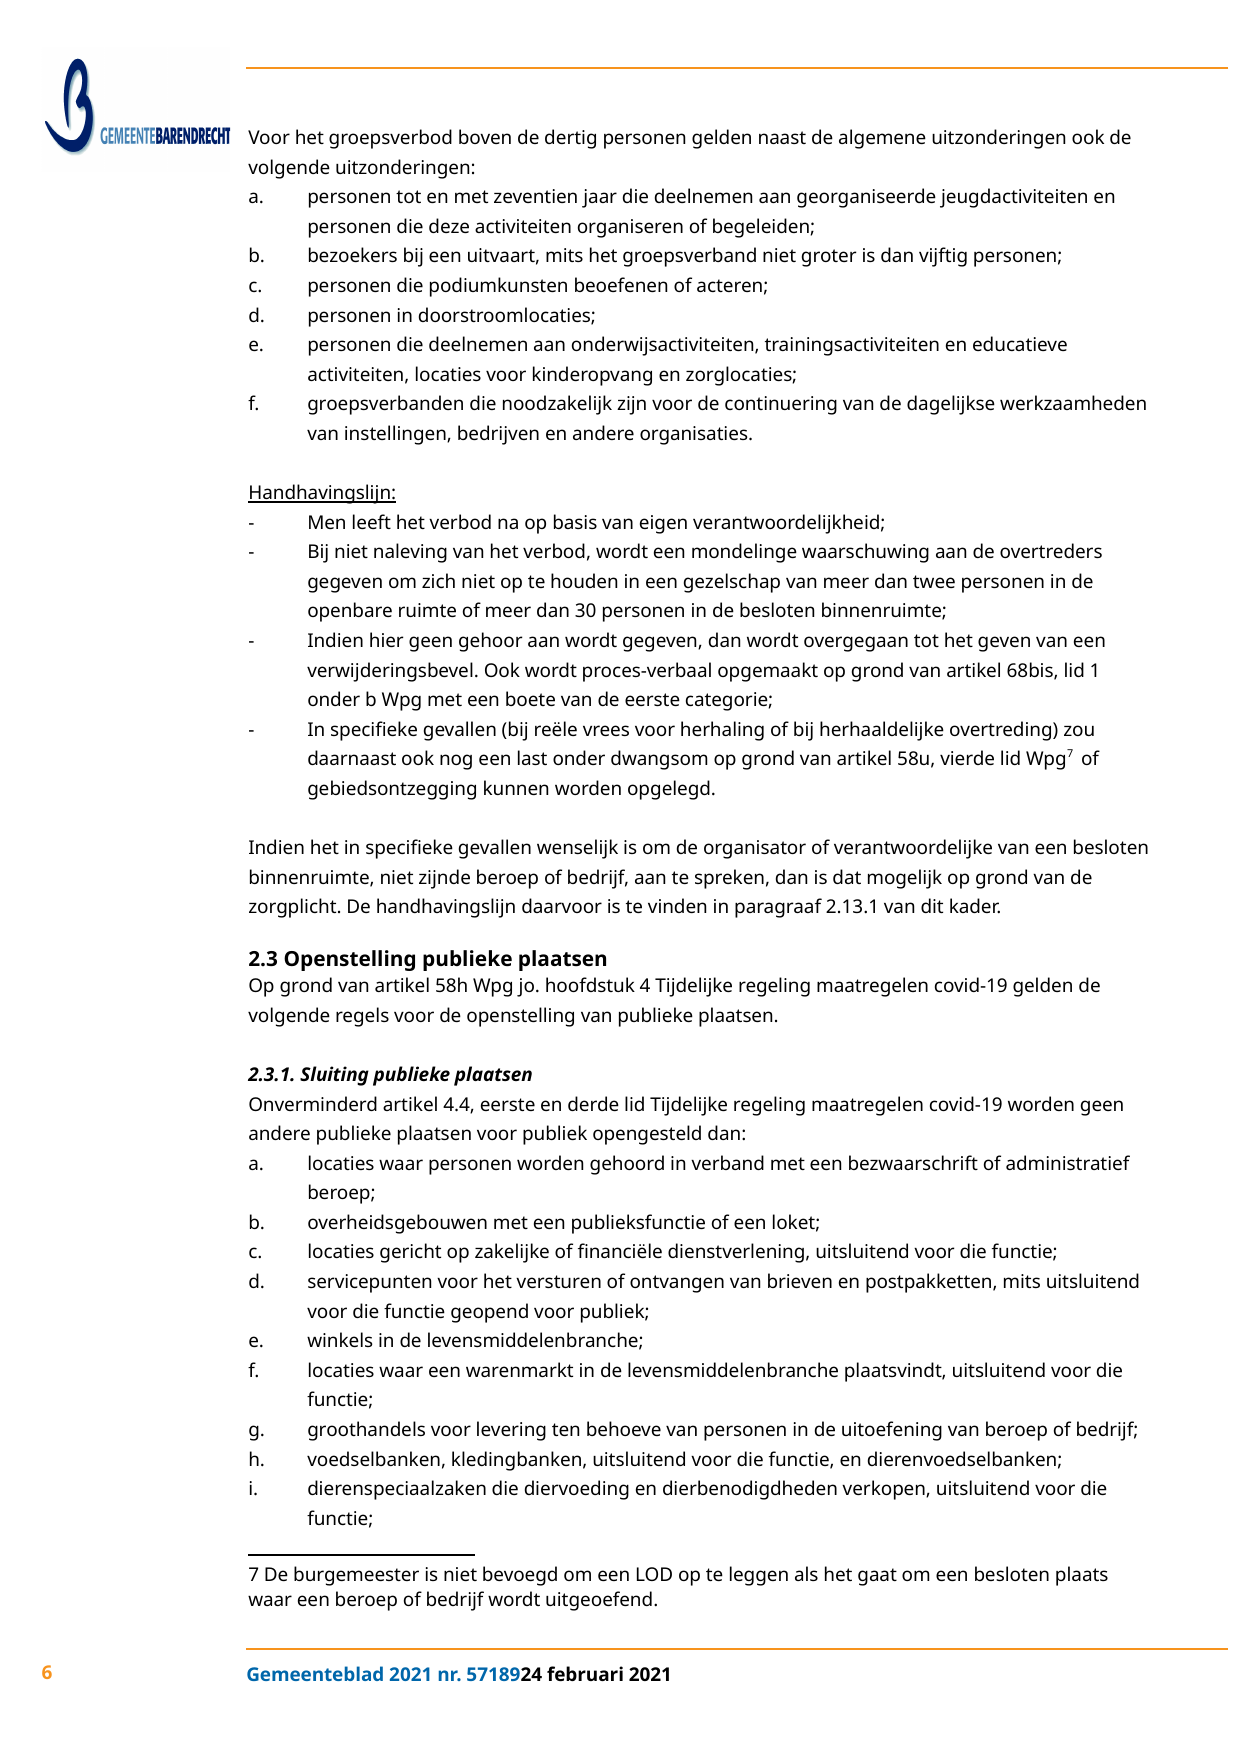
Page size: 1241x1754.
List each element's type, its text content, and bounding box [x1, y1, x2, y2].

list winkels in de levensmiddelenbranche; [248, 1327, 1152, 1353]
list dierenspeciaalzaken die diervoeding en dierbenodigdheden verkopen, uitsluitend voor die functie; [248, 1475, 1152, 1531]
text Handhavingslijn: [248, 479, 1152, 505]
list groothandels voor levering ten behoeve van personen in de uitoefening van beroep of bedrijf; [248, 1416, 1152, 1442]
list bezoekers bij een uitvaart, mits het groepsverband niet groter is dan vijftig personen; [248, 243, 1152, 268]
list Men leeft het verbod na op basis van eigen verantwoordelijkheid; [248, 509, 1152, 535]
text 2.3.1. Sluiting publieke plaatsen [248, 1061, 1152, 1087]
list personen in doorstroomlocaties; [248, 302, 1152, 328]
picture [41, 47, 231, 172]
list groepsverbanden die noodzakelijk zijn voor de continuering van de dagelijkse werkzaamheden van instellingen, bedrijven en andere organisaties. [248, 391, 1152, 446]
list Indien hier geen gehoor aan wordt gegeven, dan wordt overgegaan tot het geven van een verwijderingsbevel. Ook wordt proces-verbaal opgemaakt op grond van artikel 68bis, lid 1 onder b Wpg met een boete van de eerste categorie; [248, 627, 1152, 712]
list personen die deelnemen aan onderwijsactiviteiten, trainingsactiviteiten en educatieve activiteiten, locaties voor kinderopvang en zorglocaties; [248, 331, 1152, 387]
text Indien het in specifieke gevallen wenselijk is om de organisator of verantwoordelijke van een besloten binnenruimte, niet zijnde beroep of bedrijf, aan te spreken, dan is dat mogelijk op grond van de zorgplicht. De handhavingslijn daarvoor is te vinden in paragraaf 2.13.1 van dit kader. [248, 834, 1152, 919]
list Bij niet naleving van het verbod, wordt een mondelinge waarschuwing aan de overtreders gegeven om zich niet op te houden in een gezelschap van meer dan twee personen in de openbare ruimte of meer dan 30 personen in de besloten binnenruimte; [248, 538, 1152, 623]
list overheidsgebouwen met een publieksfunctie of een loket; [248, 1209, 1152, 1235]
list locaties waar een warenmarkt in de levensmiddelenbranche plaatsvindt, uitsluitend voor die functie; [248, 1357, 1152, 1412]
text 2.3 Openstelling publieke plaatsen [248, 944, 1152, 972]
list personen die podiumkunsten beoefenen of acteren; [248, 272, 1152, 298]
text Onverminderd artikel 4.4, eerste en derde lid Tijdelijke regeling maatregelen covid-19 worden geen andere publieke plaatsen voor publiek opengesteld dan: [248, 1091, 1152, 1146]
text Voor het groepsverbod boven de dertig personen gelden naast de algemene uitzonderingen ook de volgende uitzonderingen: [248, 124, 1152, 180]
list servicepunten voor het versturen of ontvangen van brieven en postpakketten, mits uitsluitend voor die functie geopend voor publiek; [248, 1268, 1152, 1323]
list locaties gericht op zakelijke of financiële dienstverlening, uitsluitend voor die functie; [248, 1239, 1152, 1264]
list In specifieke gevallen (bij reële vrees voor herhaling of bij herhaaldelijke overtreding) zou daarnaast ook nog een last onder dwangsom op grond van artikel 58u, vierde lid Wpg of gebiedsontzegging kunnen worden opgelegd. [248, 716, 1152, 801]
text Op grond van artikel 58h Wpg jo. hoofdstuk 4 Tijdelijke regeling maatregelen covid-19 gelden de volgende regels voor de openstelling van publieke plaatsen. [248, 972, 1152, 1028]
list personen tot en met zeventien jaar die deelnemen aan georganiseerde jeugdactiviteiten en personen die deze activiteiten organiseren of begeleiden; [248, 183, 1152, 239]
list voedselbanken, kledingbanken, uitsluitend voor die functie, en dierenvoedselbanken; [248, 1446, 1152, 1471]
list De burgemeester is niet bevoegd om een LOD op te leggen als het gaat om een besloten plaats waar een beroep of bedrijf wordt uitgeoefend. [248, 1561, 1152, 1612]
list locaties waar personen worden gehoord in verband met een bezwaarschrift of administratief beroep; [248, 1150, 1152, 1205]
